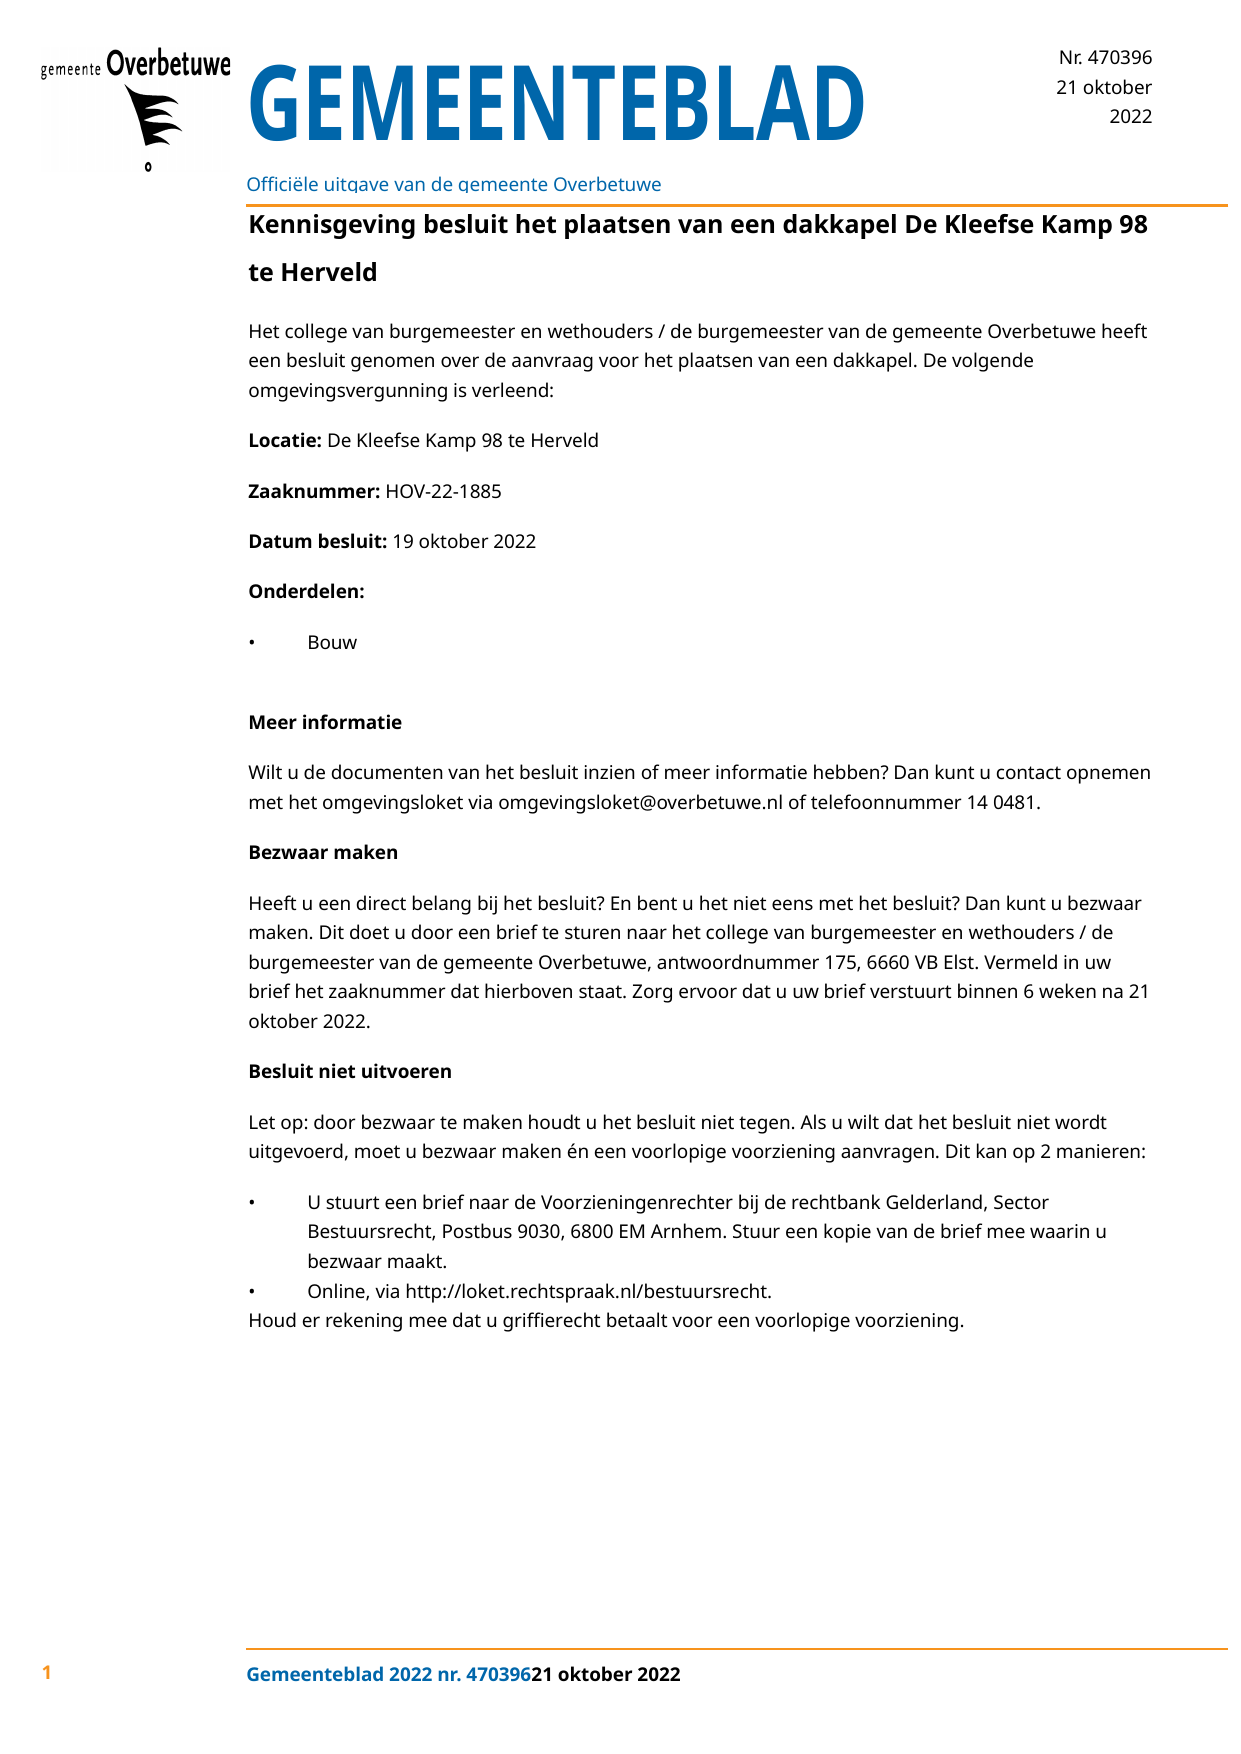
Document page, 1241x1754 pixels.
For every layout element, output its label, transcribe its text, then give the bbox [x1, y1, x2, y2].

list Online, via http://loket.rechtspraak.nl/bestuursrecht. [248, 1278, 1152, 1304]
text Datum besluit: 19 oktober 2022 [248, 528, 1152, 554]
text Locatie: De Kleefse Kamp 98 te Herveld [248, 427, 1152, 453]
text Let op: door bezwaar te maken houdt u het besluit niet tegen. Als u wilt dat het besluit niet wordt uitgevoerd, moet u bezwaar maken én een voorlopige voorziening aanvragen. Dit kan op 2 manieren: [248, 1109, 1152, 1164]
text Het college van burgemeester en wethouders / de burgemeester van de gemeente Overbetuwe heeft een besluit genomen over de aanvraag voor het plaatsen van een dakkapel. De volgende omgevingsvergunning is verleend: [248, 318, 1152, 403]
text Bezwaar maken [248, 839, 1152, 865]
picture [41, 47, 231, 172]
text Meer informatie [248, 709, 1152, 735]
text Heeft u een direct belang bij het besluit? En bent u het niet eens met het besluit? Dan kunt u bezwaar maken. Dit doet u door een brief te sturen naar het college van burgemeester en wethouders / de burgemeester van de gemeente Overbetuwe, antwoordnummer 175, 6660 VB Elst. Vermeld in uw brief het zaaknummer dat hierboven staat. Zorg ervoor dat u uw brief verstuurt binnen 6 weken na 21 oktober 2022. [248, 890, 1152, 1034]
text Wilt u de documenten van het besluit inzien of meer informatie hebben? Dan kunt u contact opnemen met het omgevingsloket via omgevingsloket@overbetuwe.nl of telefoonnummer 14 0481. [248, 759, 1152, 815]
list Bouw [248, 629, 1152, 655]
text Zaaknummer: HOV-22-1885 [248, 478, 1152, 504]
list U stuurt een brief naar de Voorzieningenrechter bij de rechtbank Gelderland, Sector Bestuursrecht, Postbus 9030, 6800 EM Arnhem. Stuur een kopie van de brief mee waarin u bezwaar maakt. [248, 1189, 1152, 1274]
text Houd er rekening mee dat u griffierecht betaalt voor een voorlopige voorziening. [248, 1307, 1152, 1333]
text Onderdelen: [248, 579, 1152, 604]
text Kennisgeving besluit het plaatsen van een dakkapel De Kleefse Kamp 98 te Herveld [248, 207, 1152, 288]
text Besluit niet uitvoeren [248, 1059, 1152, 1084]
